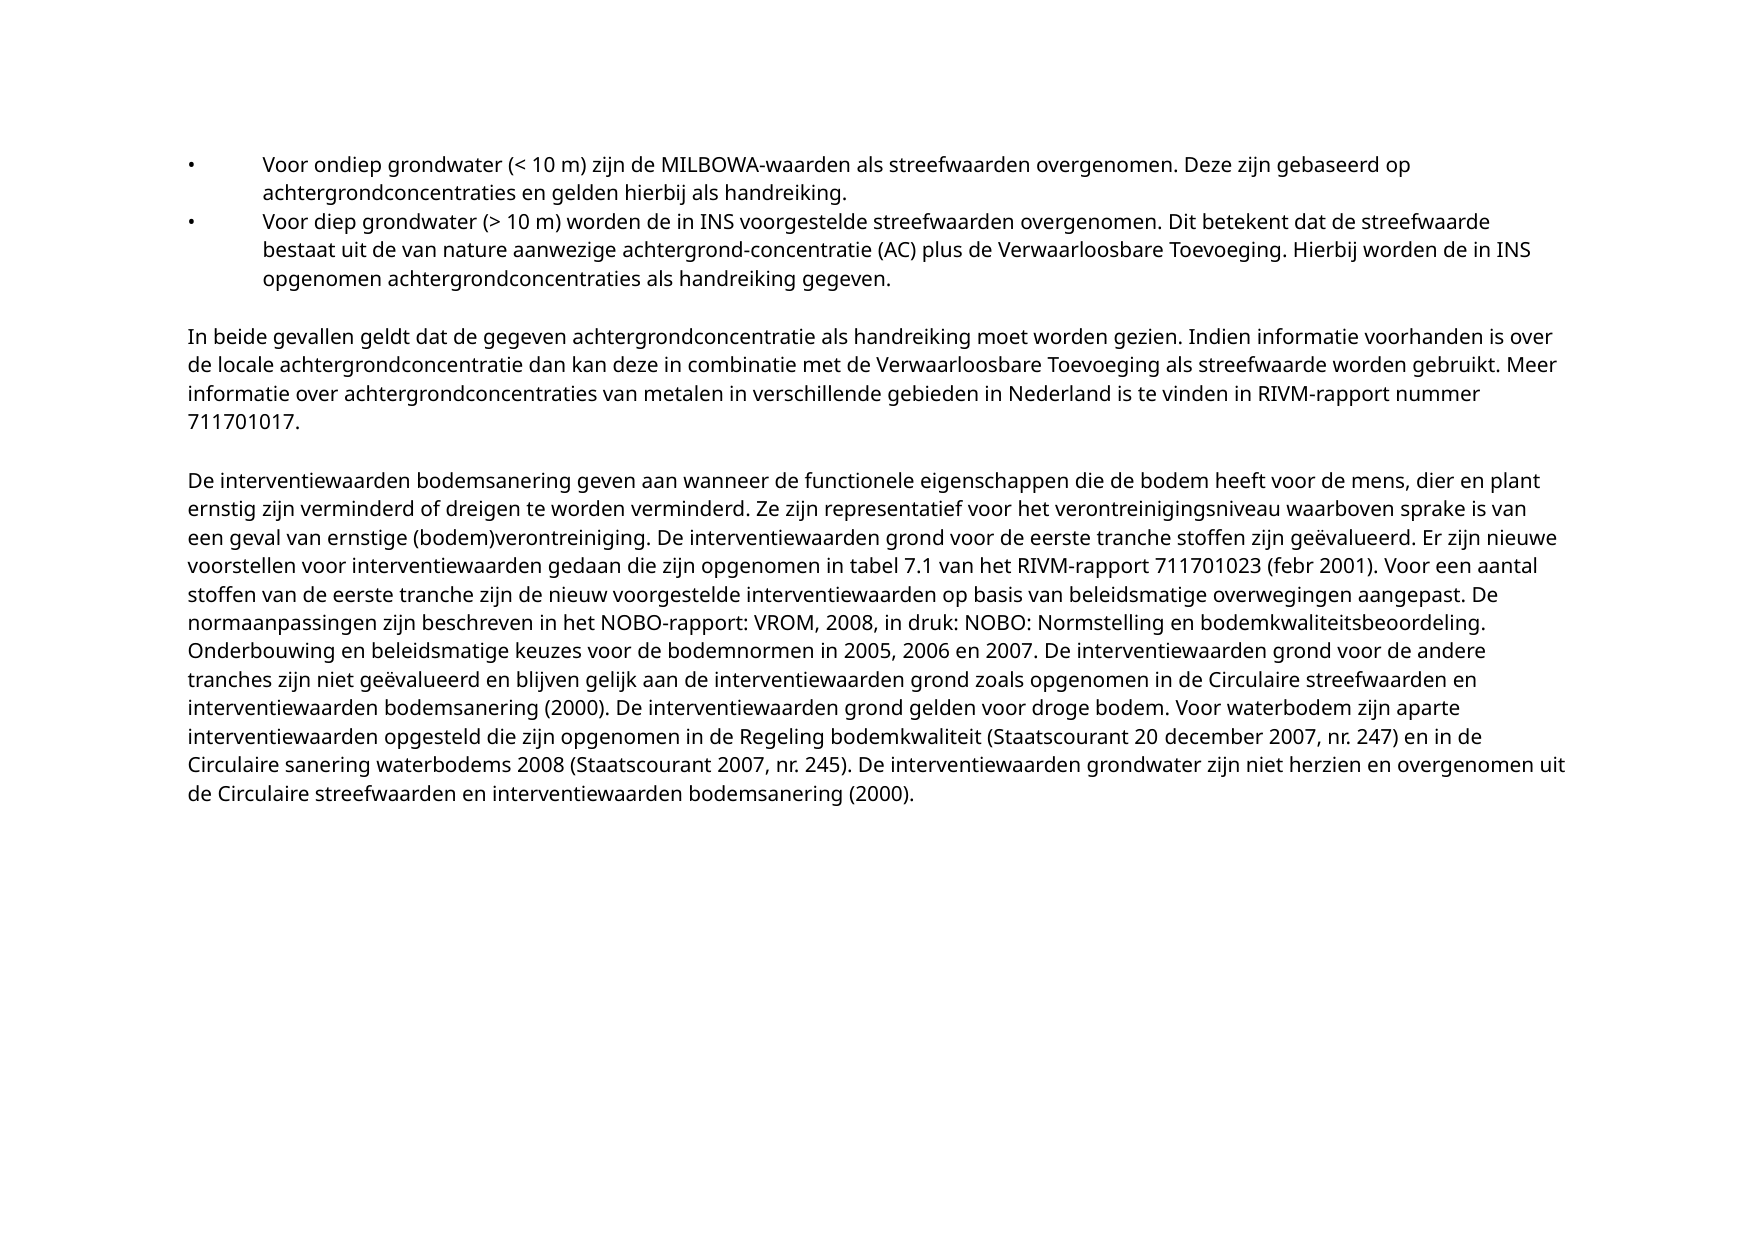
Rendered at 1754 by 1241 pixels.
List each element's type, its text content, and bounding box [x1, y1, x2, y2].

list Voor diep grondwater (> 10 m) worden de in INS voorgestelde streefwaarden overgenomen. Dit betekent dat de streefwaarde bestaat uit de van nature aanwezige achtergrond-concentratie (AC) plus de Verwaarloosbare Toevoeging. Hierbij worden de in INS opgenomen achtergrondconcentraties als handreiking gegeven. [187, 207, 1566, 292]
list Voor ondiep grondwater (< 10 m) zijn de MILBOWA-waarden als streefwaarden overgenomen. Deze zijn gebaseerd op achtergrondconcentraties en gelden hierbij als handreiking. [187, 150, 1566, 207]
text De interventiewaarden bodemsanering geven aan wanneer de functionele eigenschappen die de bodem heeft voor de mens, dier en plant ernstig zijn verminderd of dreigen te worden verminderd. Ze zijn representatief voor het verontreinigingsniveau waarboven sprake is van een geval van ernstige (bodem)verontreiniging. De interventiewaarden grond voor de eerste tranche stoffen zijn geëvalueerd. Er zijn nieuwe voorstellen voor interventiewaarden gedaan die zijn opgenomen in tabel 7.1 van het RIVM-rapport 711701023 (febr 2001). Voor een aantal stoffen van de eerste tranche zijn de nieuw voorgestelde interventiewaarden op basis van beleidsmatige overwegingen aangepast. De normaanpassingen zijn beschreven in het NOBO-rapport: VROM, 2008, in druk: NOBO: Normstelling en bodemkwaliteitsbeoordeling. Onderbouwing en beleidsmatige keuzes voor de bodemnormen in 2005, 2006 en 2007. De interventiewaarden grond voor de andere tranches zijn niet geëvalueerd en blijven gelijk aan de interventiewaarden grond zoals opgenomen in de Circulaire streefwaarden en interventiewaarden bodemsanering (2000). De interventiewaarden grond gelden voor droge bodem. Voor waterbodem zijn aparte interventiewaarden opgesteld die zijn opgenomen in de Regeling bodemkwaliteit (Staatscourant 20 december 2007, nr. 247) en in de Circulaire sanering waterbodems 2008 (Staatscourant 2007, nr. 245). De interventiewaarden grondwater zijn niet herzien en overgenomen uit de Circulaire streefwaarden en interventiewaarden bodemsanering (2000). [187, 466, 1566, 807]
text In beide gevallen geldt dat de gegeven achtergrondconcentratie als handreiking moet worden gezien. Indien informatie voorhanden is over de locale achtergrondconcentratie dan kan deze in combinatie met de Verwaarloosbare Toevoeging als streefwaarde worden gebruikt. Meer informatie over achtergrondconcentraties van metalen in verschillende gebieden in Nederland is te vinden in RIVM-rapport nummer 711701017. [187, 322, 1566, 436]
